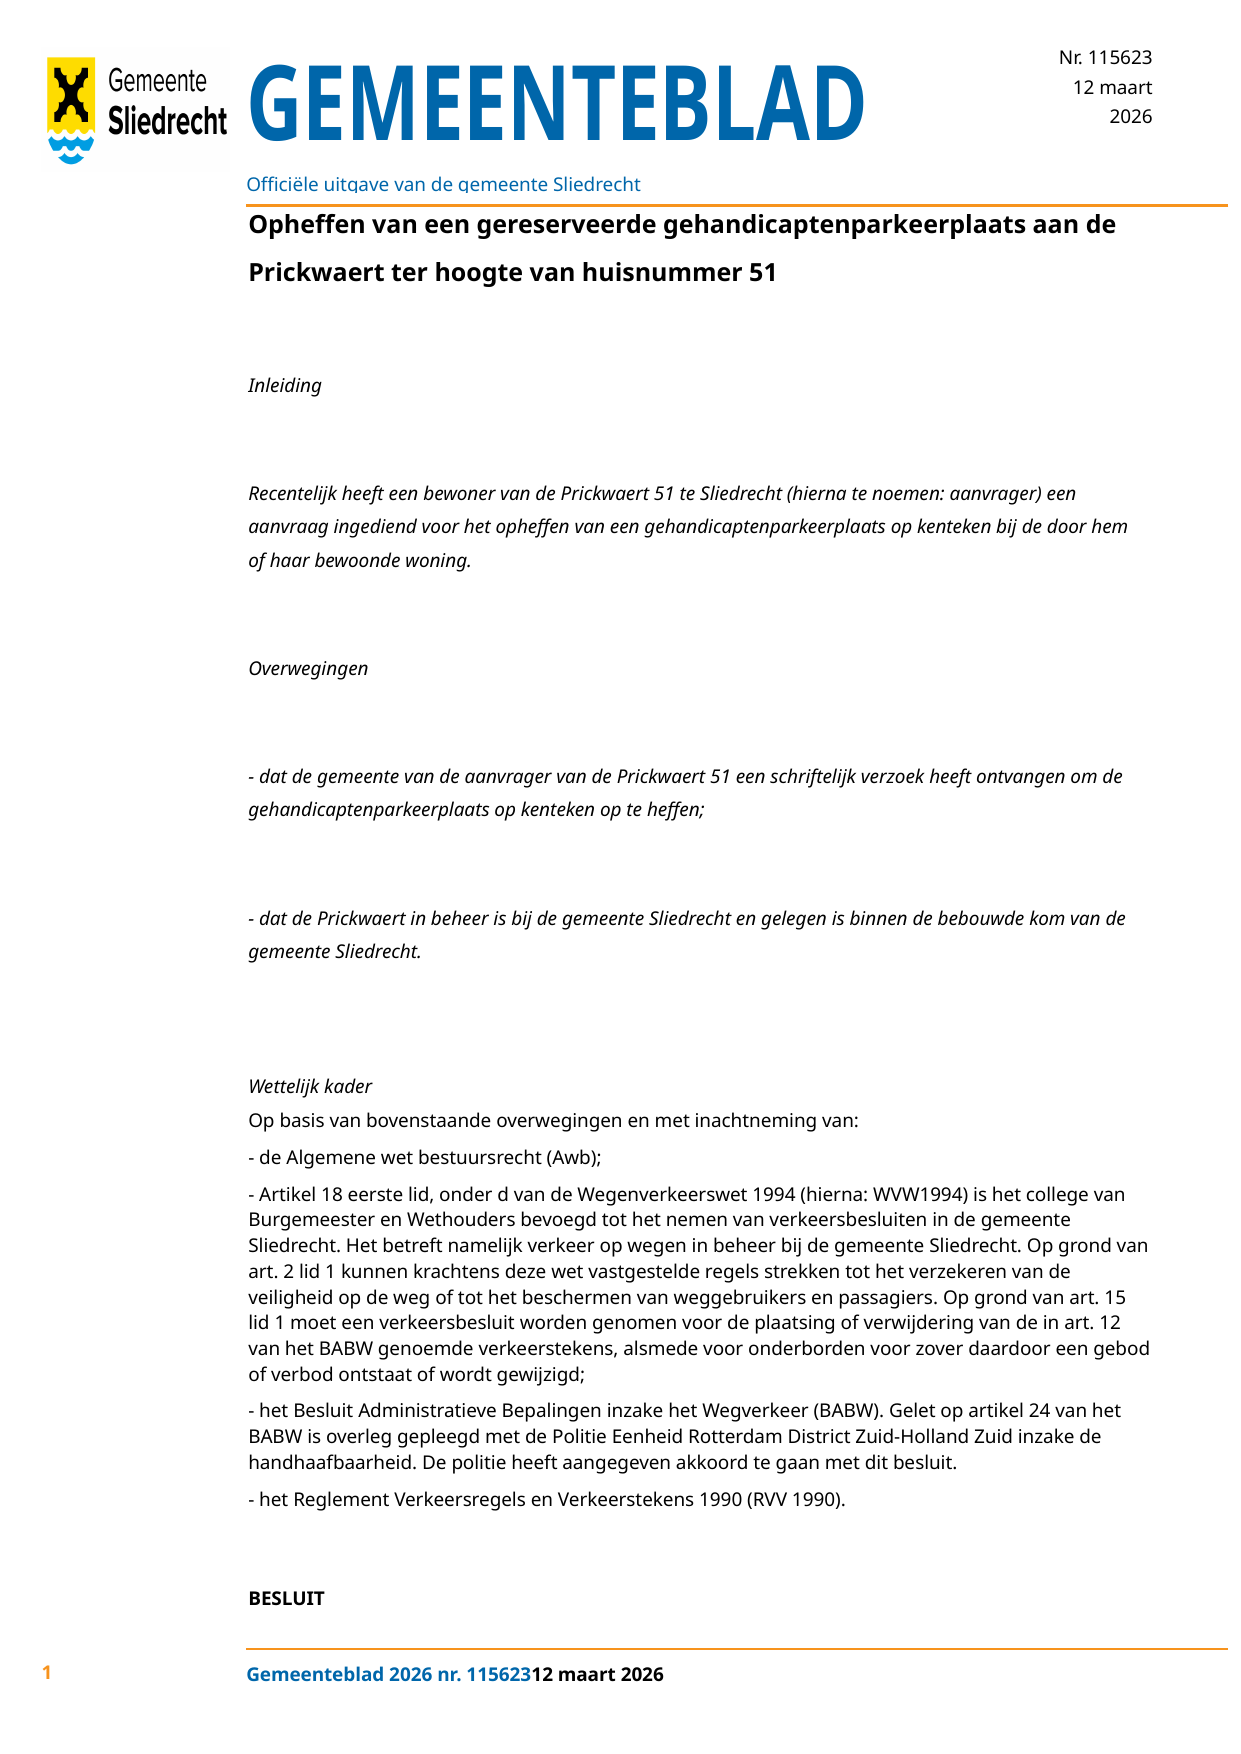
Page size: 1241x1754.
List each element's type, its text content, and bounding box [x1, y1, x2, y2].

text BESLUIT [248, 1585, 1152, 1611]
text - het Besluit Administratieve Bepalingen inzake het Wegverkeer (BABW). Gelet op artikel 24 van het BABW is overleg gepleegd met de Politie Eenheid Rotterdam District Zuid-Holland Zuid inzake de handhaafbaarheid. De politie heeft aangegeven akkoord te gaan met dit besluit. [248, 1398, 1152, 1475]
text Wettelijk kader [248, 1073, 1152, 1099]
text Opheffen van een gereserveerde gehandicaptenparkeerplaats aan de Prickwaert ter hoogte van huisnummer 51 [248, 207, 1152, 288]
text - Artikel 18 eerste lid, onder d van de Wegenverkeerswet 1994 (hierna: WVW1994) is het college van Burgemeester en Wethouders bevoegd tot het nemen van verkeersbesluiten in de gemeente Sliedrecht. Het betreft namelijk verkeer op wegen in beheer bij de gemeente Sliedrecht. Op grond van art. 2 lid 1 kunnen krachtens deze wet vastgestelde regels strekken tot het verzekeren van de veiligheid op de weg of tot het beschermen van weggebruikers en passagiers. Op grond van art. 15 lid 1 moet een verkeersbesluit worden genomen voor de plaatsing of verwijdering van de in art. 12 van het BABW genoemde verkeerstekens, alsmede voor onderborden voor zover daardoor een gebod of verbod ontstaat of wordt gewijzigd; [248, 1181, 1152, 1387]
text Op basis van bovenstaande overwegingen en met inachtneming van: [248, 1108, 1152, 1133]
text Recentelijk heeft een bewoner van de Prickwaert 51 te Sliedrecht (hierna te noemen: aanvrager) een aanvraag ingediend voor het opheffen van een gehandicaptenparkeerplaats op kenteken bij de door hem of haar bewoonde woning. [248, 480, 1152, 573]
text Inleiding [248, 372, 1152, 398]
text - dat de Prickwaert in beheer is bij de gemeente Sliedrecht en gelegen is binnen de bebouwde kom van de gemeente Sliedrecht. [248, 905, 1152, 964]
picture [41, 47, 231, 172]
text - dat de gemeente van de aanvrager van de Prickwaert 51 een schriftelijk verzoek heeft ontvangen om de gehandicaptenparkeerplaats op kenteken op te heffen; [248, 763, 1152, 822]
text - het Reglement Verkeersregels en Verkeerstekens 1990 (RVV 1990). [248, 1486, 1152, 1512]
text Overwegingen [248, 655, 1152, 681]
text - de Algemene wet bestuursrecht (Awb); [248, 1144, 1152, 1170]
